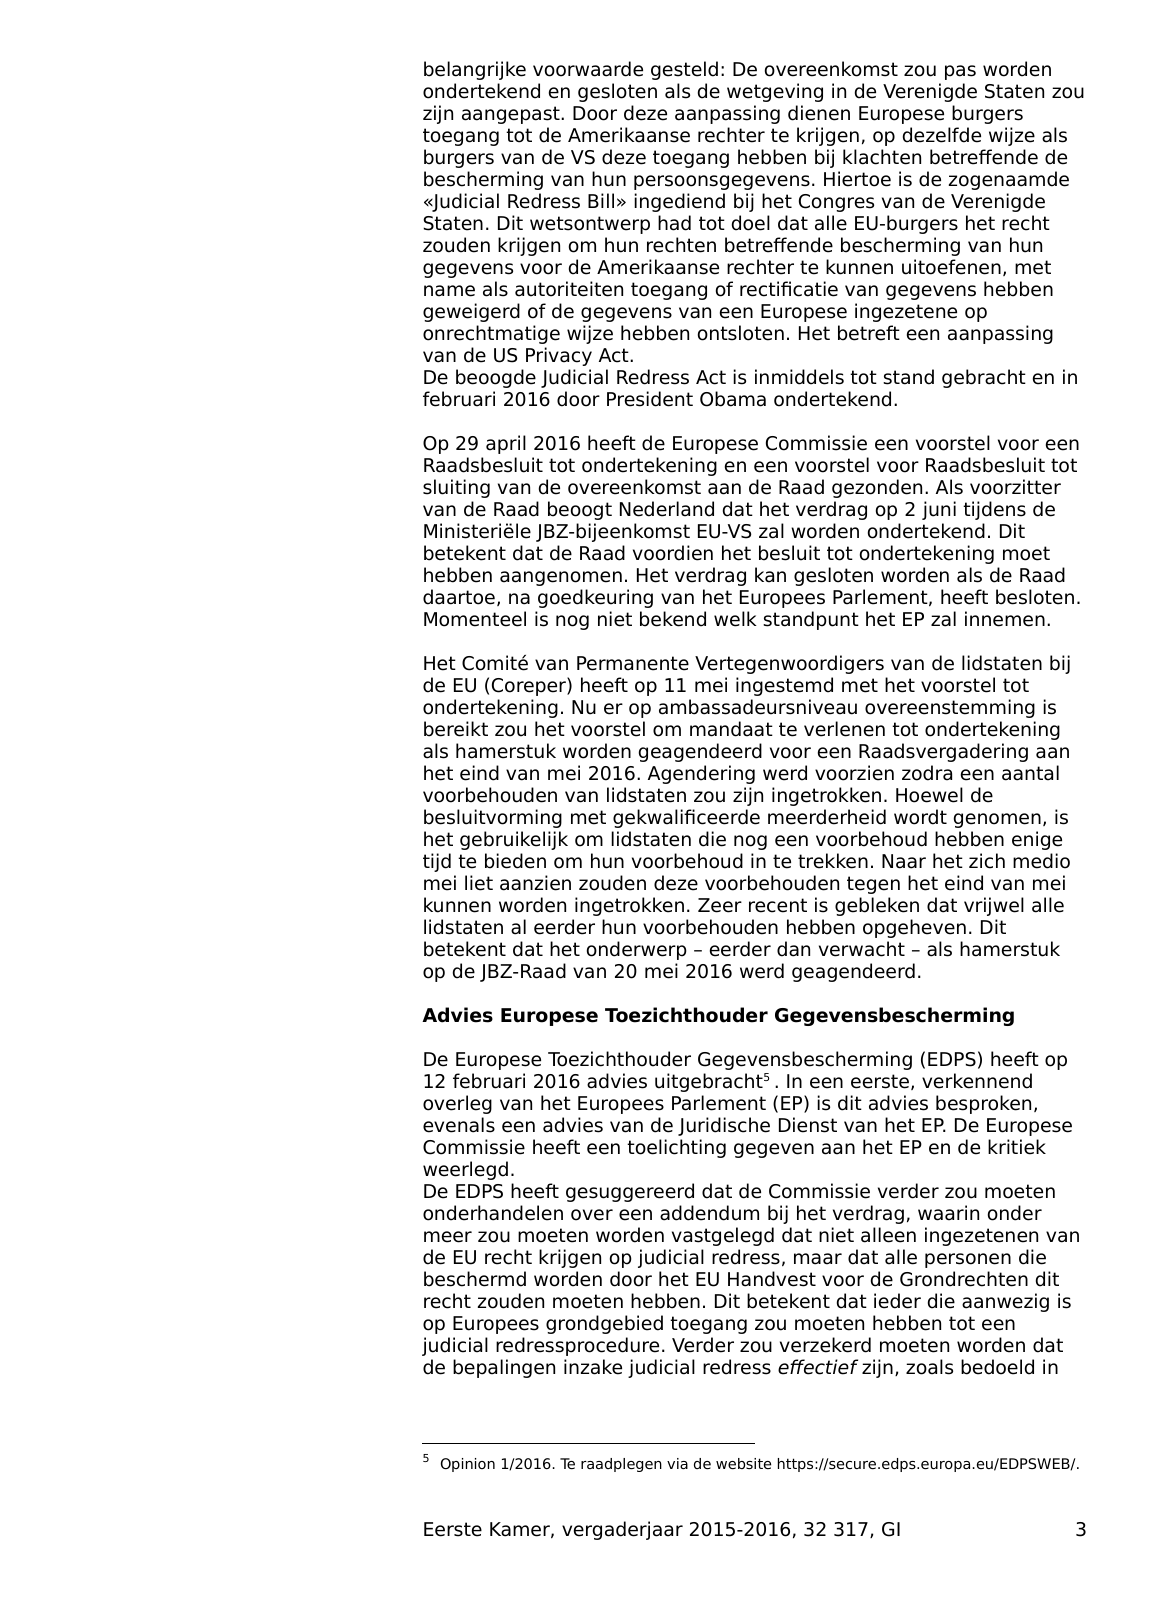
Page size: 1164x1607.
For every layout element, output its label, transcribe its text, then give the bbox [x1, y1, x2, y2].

text De Europese Toezichthouder Gegevensbescherming (EDPS) heeft op 12 februari 2016 advies uitgebracht. In een eerste, verkennend overleg van het Europees Parlement (EP) is dit advies besproken, evenals een advies van de Juridische Dienst van het EP. De Europese Commissie heeft een toelichting gegeven aan het EP en de kritiek weerlegd. [422, 1049, 1087, 1181]
subtitle Advies Europese Toezichthouder Gegevensbescherming [422, 1005, 1087, 1027]
text Het Comité van Permanente Vertegenwoordigers van de lidstaten bij de EU (Coreper) heeft op 11 mei ingestemd met het voorstel tot ondertekening. Nu er op ambassadeursniveau overeenstemming is bereikt zou het voorstel om mandaat te verlenen tot ondertekening als hamerstuk worden geagendeerd voor een Raadsvergadering aan het eind van mei 2016. Agendering werd voorzien zodra een aantal voorbehouden van lidstaten zou zijn ingetrokken. Hoewel de besluitvorming met gekwalificeerde meerderheid wordt genomen, is het gebruikelijk om lidstaten die nog een voorbehoud hebben enige tijd te bieden om hun voorbehoud in te trekken. Naar het zich medio mei liet aanzien zouden deze voorbehouden tegen het eind van mei kunnen worden ingetrokken. Zeer recent is gebleken dat vrijwel alle lidstaten al eerder hun voorbehouden hebben opgeheven. Dit betekent dat het onderwerp – eerder dan verwacht – als hamerstuk op de JBZ-Raad van 20 mei 2016 werd geagendeerd. [422, 653, 1087, 983]
text Op 29 april 2016 heeft de Europese Commissie een voorstel voor een Raadsbesluit tot ondertekening en een voorstel voor Raadsbesluit tot sluiting van de overeenkomst aan de Raad gezonden. Als voorzitter van de Raad beoogt Nederland dat het verdrag op 2 juni tijdens de Ministeriële JBZ-bijeenkomst EU-VS zal worden ondertekend. Dit betekent dat de Raad voordien het besluit tot ondertekening moet hebben aangenomen. Het verdrag kan gesloten worden als de Raad daartoe, na goedkeuring van het Europees Parlement, heeft besloten. Momenteel is nog niet bekend welk standpunt het EP zal innemen. [422, 433, 1087, 631]
text De beoogde Judicial Redress Act is inmiddels tot stand gebracht en in februari 2016 door President Obama ondertekend. [422, 367, 1087, 411]
text belangrijke voorwaarde gesteld: De overeenkomst zou pas worden ondertekend en gesloten als de wetgeving in de Verenigde Staten zou zijn aangepast. Door deze aanpassing dienen Europese burgers toegang tot de Amerikaanse rechter te krijgen, op dezelfde wijze als burgers van de VS deze toegang hebben bij klachten betreffende de bescherming van hun persoonsgegevens. Hiertoe is de zogenaamde «Judicial Redress Bill» ingediend bij het Congres van de Verenigde Staten. Dit wetsontwerp had tot doel dat alle EU-burgers het recht zouden krijgen om hun rechten betreffende bescherming van hun gegevens voor de Amerikaanse rechter te kunnen uitoefenen, met name als autoriteiten toegang of rectificatie van gegevens hebben geweigerd of de gegevens van een Europese ingezetene op onrechtmatige wijze hebben ontsloten. Het betreft een aanpassing van de US Privacy Act. [422, 59, 1087, 367]
text Opinion 1/2016. Te raadplegen via de website https://secure.edps.europa.eu/EDPSWEB/. [422, 1452, 1087, 1474]
text De EDPS heeft gesuggereerd dat de Commissie verder zou moeten onderhandelen over een addendum bij het verdrag, waarin onder meer zou moeten worden vastgelegd dat niet alleen ingezetenen van de EU recht krijgen op judicial redress, maar dat alle personen die beschermd worden door het EU Handvest voor de Grondrechten dit recht zouden moeten hebben. Dit betekent dat ieder die aanwezig is op Europees grondgebied toegang zou moeten hebben tot een judicial redressprocedure. Verder zou verzekerd moeten worden dat de bepalingen inzake judicial redress effectief zijn, zoals bedoeld in [422, 1181, 1087, 1379]
